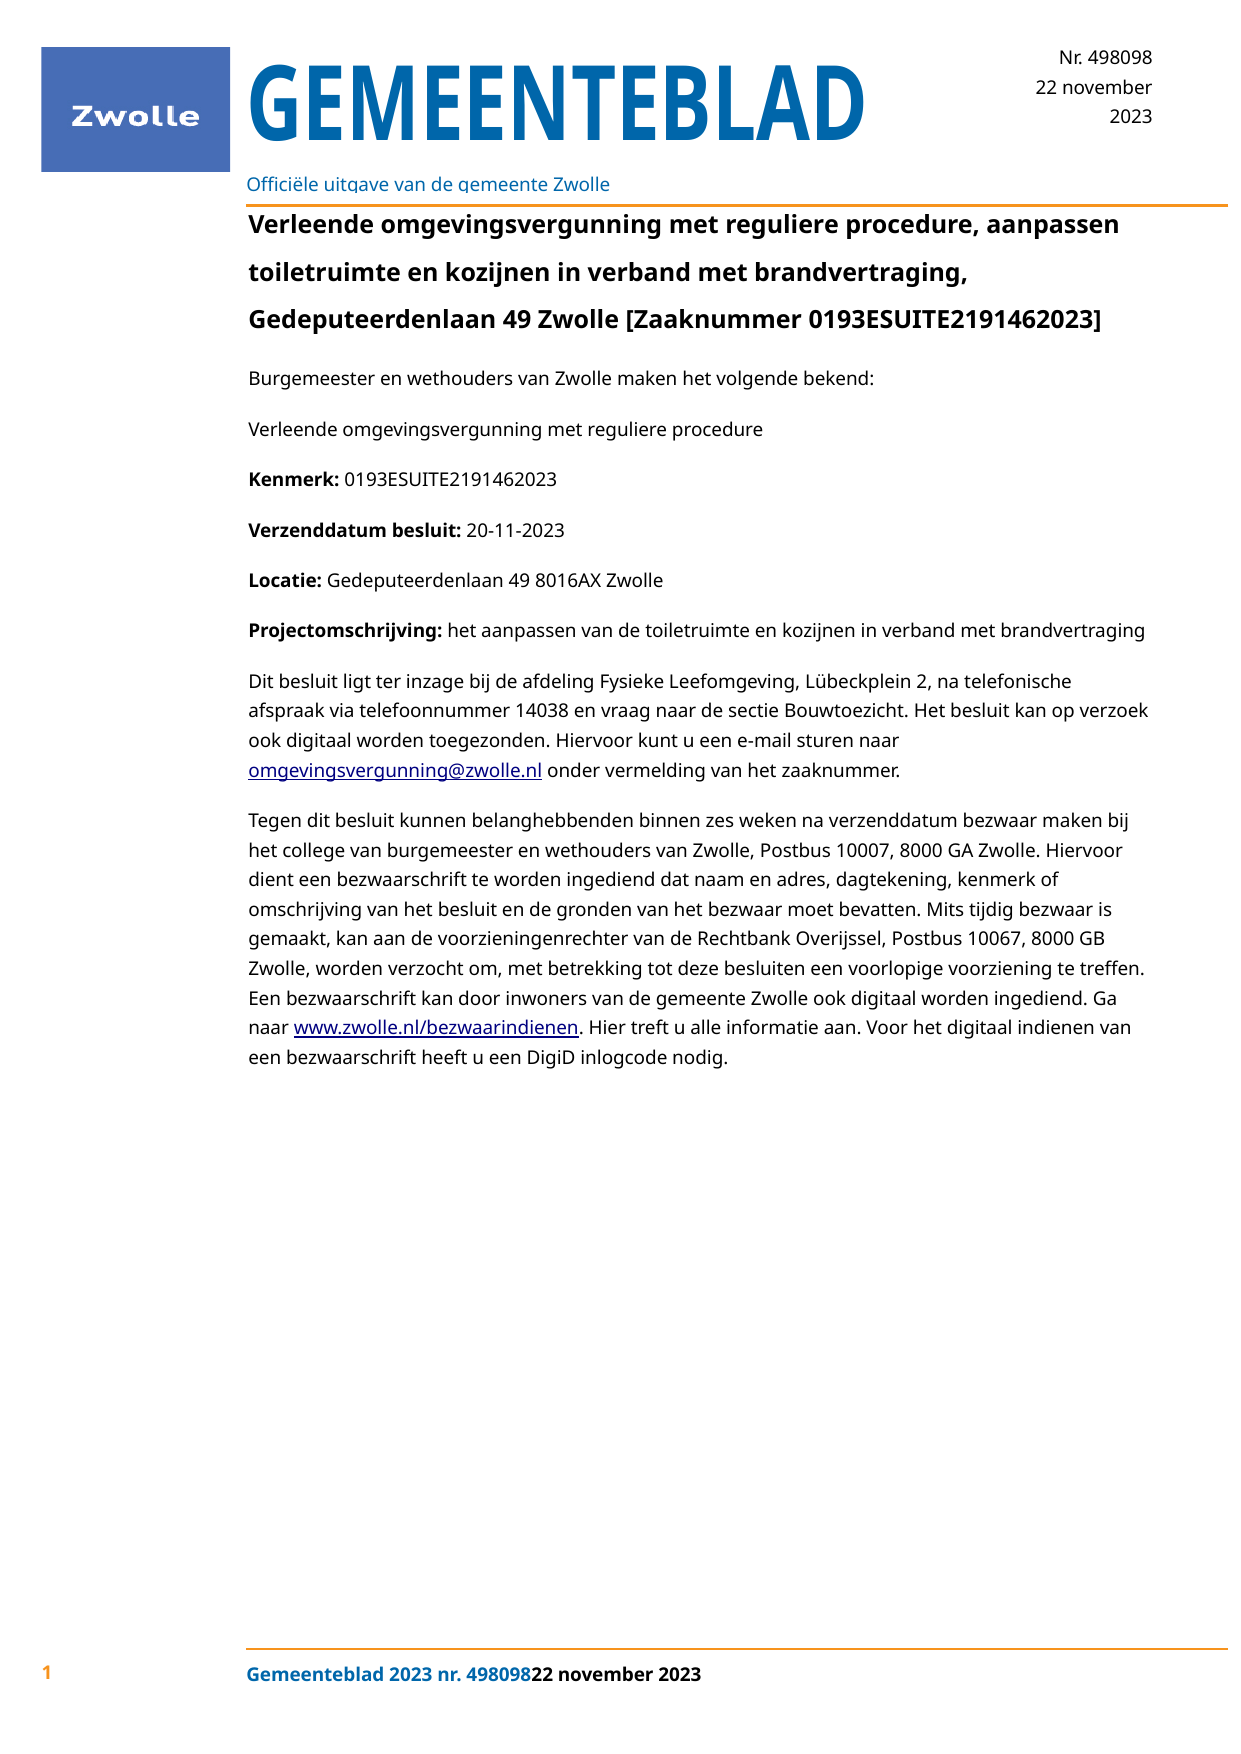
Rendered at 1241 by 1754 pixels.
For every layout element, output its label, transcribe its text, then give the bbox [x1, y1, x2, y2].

text Tegen dit besluit kunnen belanghebbenden binnen zes weken na verzenddatum bezwaar maken bij het college van burgemeester en wethouders van Zwolle, Postbus 10007, 8000 GA Zwolle. Hiervoor dient een bezwaarschrift te worden ingediend dat naam en adres, dagtekening, kenmerk of omschrijving van het besluit en de gronden van het bezwaar moet bevatten. Mits tijdig bezwaar is gemaakt, kan aan de voorzieningenrechter van de Rechtbank Overijssel, Postbus 10067, 8000 GB Zwolle, worden verzocht om, met betrekking tot deze besluiten een voorlopige voorziening te treffen. Een bezwaarschrift kan door inwoners van de gemeente Zwolle ook digitaal worden ingediend. Ga naar www.zwolle.nl/bezwaarindienen. Hier treft u alle informatie aan. Voor het digitaal indienen van een bezwaarschrift heeft u een DigiD inlogcode nodig. [248, 807, 1152, 1069]
text Verleende omgevingsvergunning met reguliere procedure [248, 416, 1152, 442]
text Kenmerk: 0193ESUITE2191462023 [248, 466, 1152, 492]
text Verleende omgevingsvergunning met reguliere procedure, aanpassen toiletruimte en kozijnen in verband met brandvertraging, Gedeputeerdenlaan 49 Zwolle [Zaaknummer 0193ESUITE2191462023] [248, 207, 1152, 336]
text Verzenddatum besluit: 20-11-2023 [248, 517, 1152, 542]
text Burgemeester en wethouders van Zwolle maken het volgende bekend: [248, 366, 1152, 391]
picture [41, 47, 231, 172]
text Locatie: Gedeputeerdenlaan 49 8016AX Zwolle [248, 567, 1152, 593]
text Dit besluit ligt ter inzage bij de afdeling Fysieke Leefomgeving, Lübeckplein 2, na telefonische afspraak via telefoonnummer 14038 en vraag naar de sectie Bouwtoezicht. Het besluit kan op verzoek ook digitaal worden toegezonden. Hiervoor kunt u een e-mail sturen naar omgevingsvergunning@zwolle.nl onder vermelding van het zaaknummer. [248, 668, 1152, 782]
text Projectomschrijving: het aanpassen van de toiletruimte en kozijnen in verband met brandvertraging [248, 618, 1152, 643]
